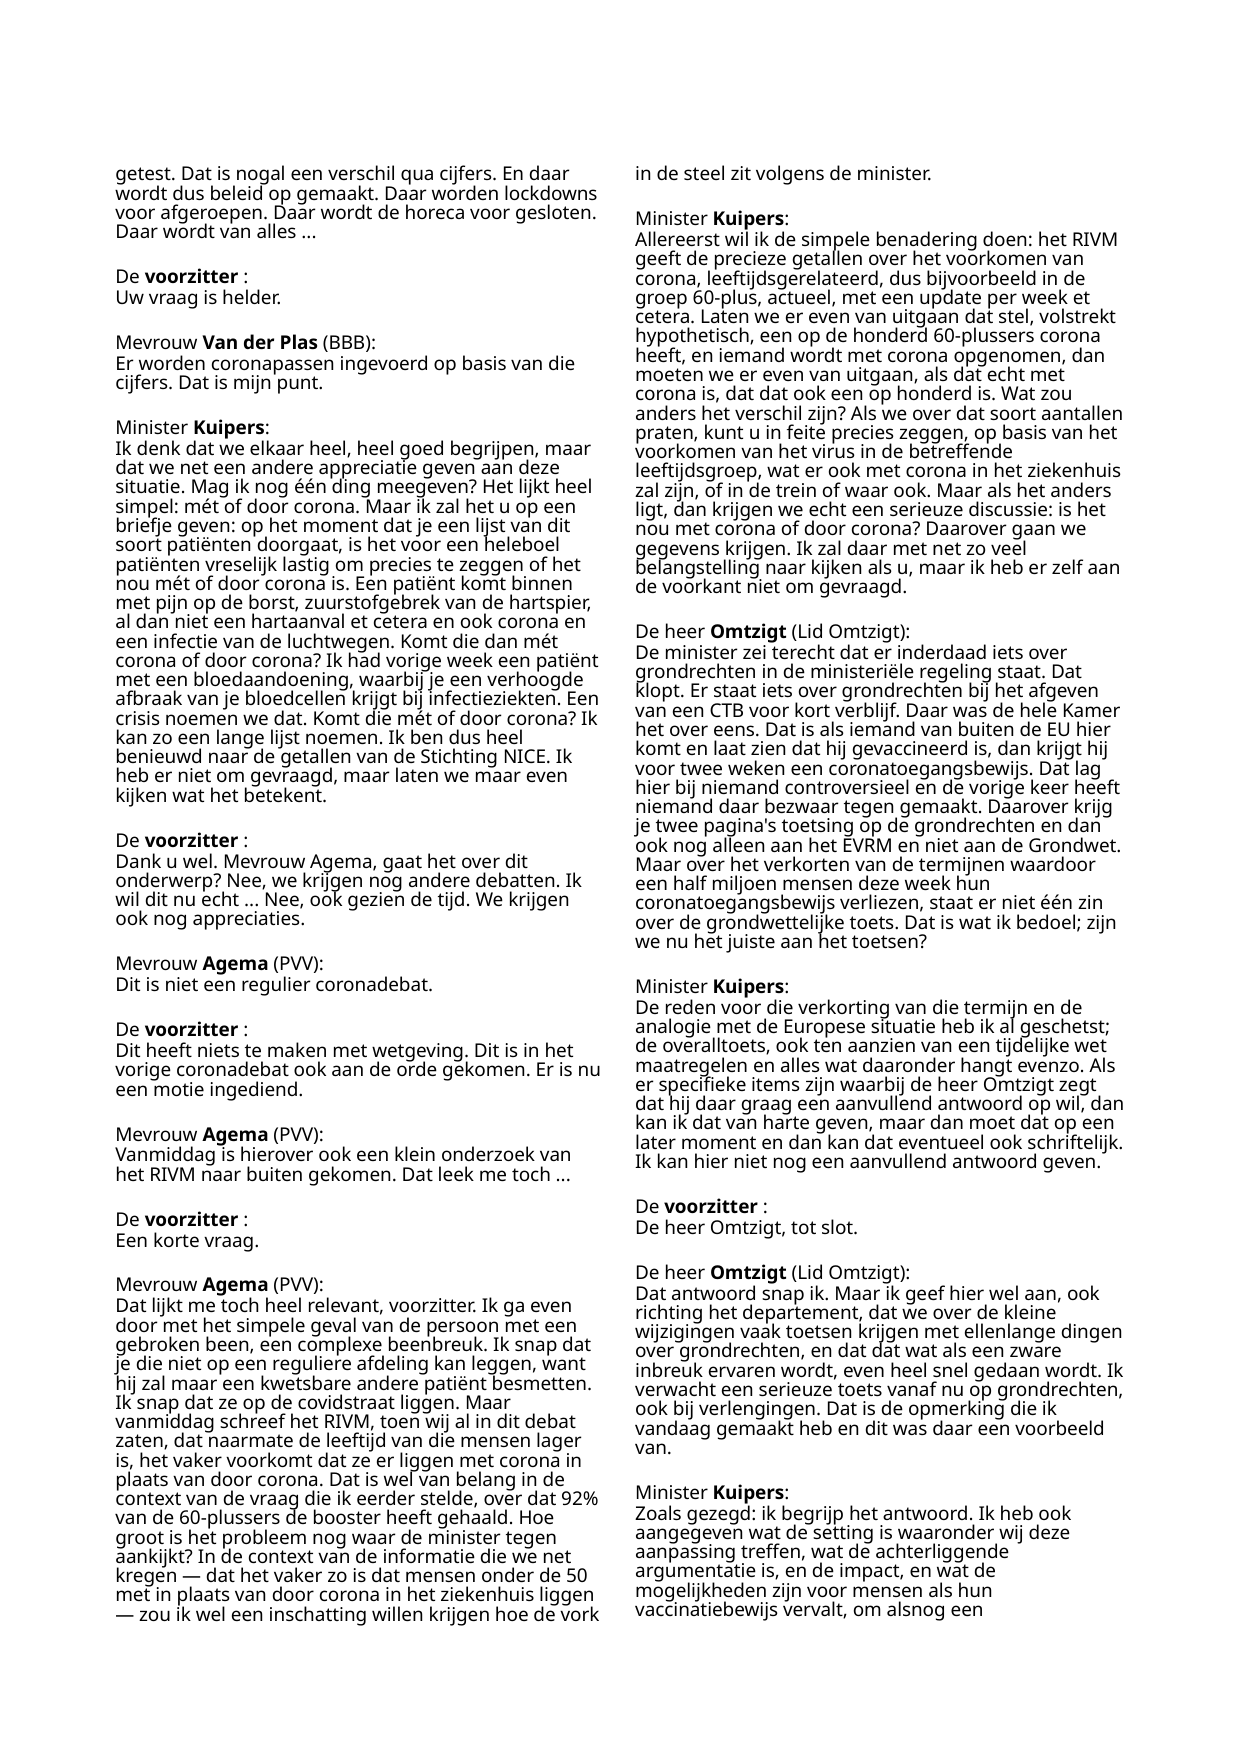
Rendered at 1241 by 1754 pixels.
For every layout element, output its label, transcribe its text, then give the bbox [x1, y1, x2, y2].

text Dat lijkt me toch heel relevant, voorzitter. Ik ga even door met het simpele geval van de persoon met een gebroken been, een complexe beenbreuk. Ik snap dat je die niet op een reguliere afdeling kan leggen, want hij zal maar een kwetsbare andere patiënt besmetten. Ik snap dat ze op de covidstraat liggen. Maar vanmiddag schreef het RIVM, toen wij al in dit debat zaten, dat naarmate de leeftijd van die mensen lager is, het vaker voorkomt dat ze er liggen met corona in plaats van door corona. Dat is wel van belang in de context van de vraag die ik eerder stelde, over dat 92% van de 60-plussers de booster heeft gehaald. Hoe groot is het probleem nog waar de minister tegen aankijkt? In de context van de informatie die we net kregen — dat het vaker zo is dat mensen onder de 50 met in plaats van door corona in het ziekenhuis liggen — zou ik wel een inschatting willen krijgen hoe de vork [115, 1297, 605, 1625]
text De voorzitter : [115, 1016, 605, 1042]
text De voorzitter : [115, 1206, 605, 1232]
text De heer Omtzigt (Lid Omtzigt): [635, 1259, 1125, 1284]
text Allereerst wil ik de simpele benadering doen: het RIVM geeft de precieze getallen over het voorkomen van corona, leeftijdsgerelateerd, dus bijvoorbeeld in de groep 60-plus, actueel, met een update per week et cetera. Laten we er even van uitgaan dat stel, volstrekt hypothetisch, een op de honderd 60-plussers corona heeft, en iemand wordt met corona opgenomen, dan moeten we er even van uitgaan, als dat echt met corona is, dat dat ook een op honderd is. Wat zou anders het verschil zijn? Als we over dat soort aantallen praten, kunt u in feite precies zeggen, op basis van het voorkomen van het virus in de betreffende leeftijdsgroep, wat er ook met corona in het ziekenhuis zal zijn, of in de trein of waar ook. Maar als het anders ligt, dan krijgen we echt een serieuze discussie: is het nou met corona of door corona? Daarover gaan we gegevens krijgen. Ik zal daar met net zo veel belangstelling naar kijken als u, maar ik heb er zelf aan de voorkant niet om gevraagd. [635, 231, 1125, 597]
text De reden voor die verkorting van die termijn en de analogie met de Europese situatie heb ik al geschetst; de overalltoets, ook ten aanzien van een tijdelijke wet maatregelen en alles wat daaronder hangt evenzo. Als er specifieke items zijn waarbij de heer Omtzigt zegt dat hij daar graag een aanvullend antwoord op wil, dan kan ik dat van harte geven, maar dan moet dat op een later moment en dan kan dat eventueel ook schriftelijk. Ik kan hier niet nog een aanvullend antwoord geven. [635, 999, 1125, 1172]
text Minister Kuipers: [635, 973, 1125, 999]
text Een korte vraag. [115, 1232, 605, 1251]
text De minister zei terecht dat er inderdaad iets over grondrechten in de ministeriële regeling staat. Dat klopt. Er staat iets over grondrechten bij het afgeven van een CTB voor kort verblijf. Daar was de hele Kamer het over eens. Dat is als iemand van buiten de EU hier komt en laat zien dat hij gevaccineerd is, dan krijgt hij voor twee weken een coronatoegangsbewijs. Dat lag hier bij niemand controversieel en de vorige keer heeft niemand daar bezwaar tegen gemaakt. Daarover krijg je twee pagina's toetsing op de grondrechten en dan ook nog alleen aan het EVRM en niet aan de Grondwet. Maar over het verkorten van de termijnen waardoor een half miljoen mensen deze week hun coronatoegangsbewijs verliezen, staat er niet één zin over de grondwettelijke toets. Dat is wat ik bedoel; zijn we nu het juiste aan het toetsen? [635, 644, 1125, 952]
text De voorzitter : [635, 1193, 1125, 1219]
text Dit heeft niets te maken met wetgeving. Dit is in het vorige coronadebat ook aan de orde gekomen. Er is nu een motie ingediend. [115, 1042, 605, 1100]
text Minister Kuipers: [115, 414, 605, 440]
text Ik denk dat we elkaar heel, heel goed begrijpen, maar dat we net een andere appreciatie geven aan deze situatie. Mag ik nog één ding meegeven? Het lijkt heel simpel: mét of door corona. Maar ik zal het u op een briefje geven: op het moment dat je een lijst van dit soort patiënten doorgaat, is het voor een heleboel patiënten vreselijk lastig om precies te zeggen of het nou mét of door corona is. Een patiënt komt binnen met pijn op de borst, zuurstofgebrek van de hartspier, al dan niet een hartaanval et cetera en ook corona en een infectie van de luchtwegen. Komt die dan mét corona of door corona? Ik had vorige week een patiënt met een bloedaandoening, waarbij je een verhoogde afbraak van je bloedcellen krijgt bij infectieziekten. Een crisis noemen we dat. Komt die mét of door corona? Ik kan zo een lange lijst noemen. Ik ben dus heel benieuwd naar de getallen van de Stichting NICE. Ik heb er niet om gevraagd, maar laten we maar even kijken wat het betekent. [115, 440, 605, 806]
text in de steel zit volgens de minister. [635, 165, 1125, 184]
text Mevrouw Agema (PVV): [115, 1272, 605, 1297]
text Er worden coronapassen ingevoerd op basis van die cijfers. Dat is mijn punt. [115, 355, 605, 393]
text Dit is niet een regulier coronadebat. [115, 976, 605, 996]
text Dat antwoord snap ik. Maar ik geef hier wel aan, ook richting het departement, dat we over de kleine wijzigingen vaak toetsen krijgen met ellenlange dingen over grondrechten, en dat dat wat als een zware inbreuk ervaren wordt, even heel snel gedaan wordt. Ik verwacht een serieuze toets vanaf nu op grondrechten, ook bij verlengingen. Dat is de opmerking die ik vandaag gemaakt heb en dit was daar een voorbeeld van. [635, 1284, 1125, 1458]
text Mevrouw Van der Plas (BBB): [115, 329, 605, 355]
text Minister Kuipers: [635, 205, 1125, 231]
text Mevrouw Agema (PVV): [115, 1121, 605, 1146]
text Uw vraag is helder. [115, 289, 605, 308]
text De voorzitter : [115, 263, 605, 289]
text De voorzitter : [115, 827, 605, 853]
text Dank u wel. Mevrouw Agema, gaat het over dit onderwerp? Nee, we krijgen nog andere debatten. Ik wil dit nu echt ... Nee, ook gezien de tijd. We krijgen ook nog appreciaties. [115, 853, 605, 930]
text Mevrouw Agema (PVV): [115, 951, 605, 976]
text getest. Dat is nogal een verschil qua cijfers. En daar wordt dus beleid op gemaakt. Daar worden lockdowns voor afgeroepen. Daar wordt de horeca voor gesloten. Daar wordt van alles ... [115, 165, 605, 242]
text De heer Omtzigt, tot slot. [635, 1219, 1125, 1238]
text De heer Omtzigt (Lid Omtzigt): [635, 618, 1125, 644]
text Minister Kuipers: [635, 1479, 1125, 1504]
text Vanmiddag is hierover ook een klein onderzoek van het RIVM naar buiten gekomen. Dat leek me toch ... [115, 1146, 605, 1185]
text Zoals gezegd: ik begrijp het antwoord. Ik heb ook aangegeven wat de setting is waaronder wij deze aanpassing treffen, wat de achterliggende argumentatie is, en de impact, en wat de mogelijkheden zijn voor mensen als hun vaccinatiebewijs vervalt, om alsnog een [635, 1504, 1125, 1620]
